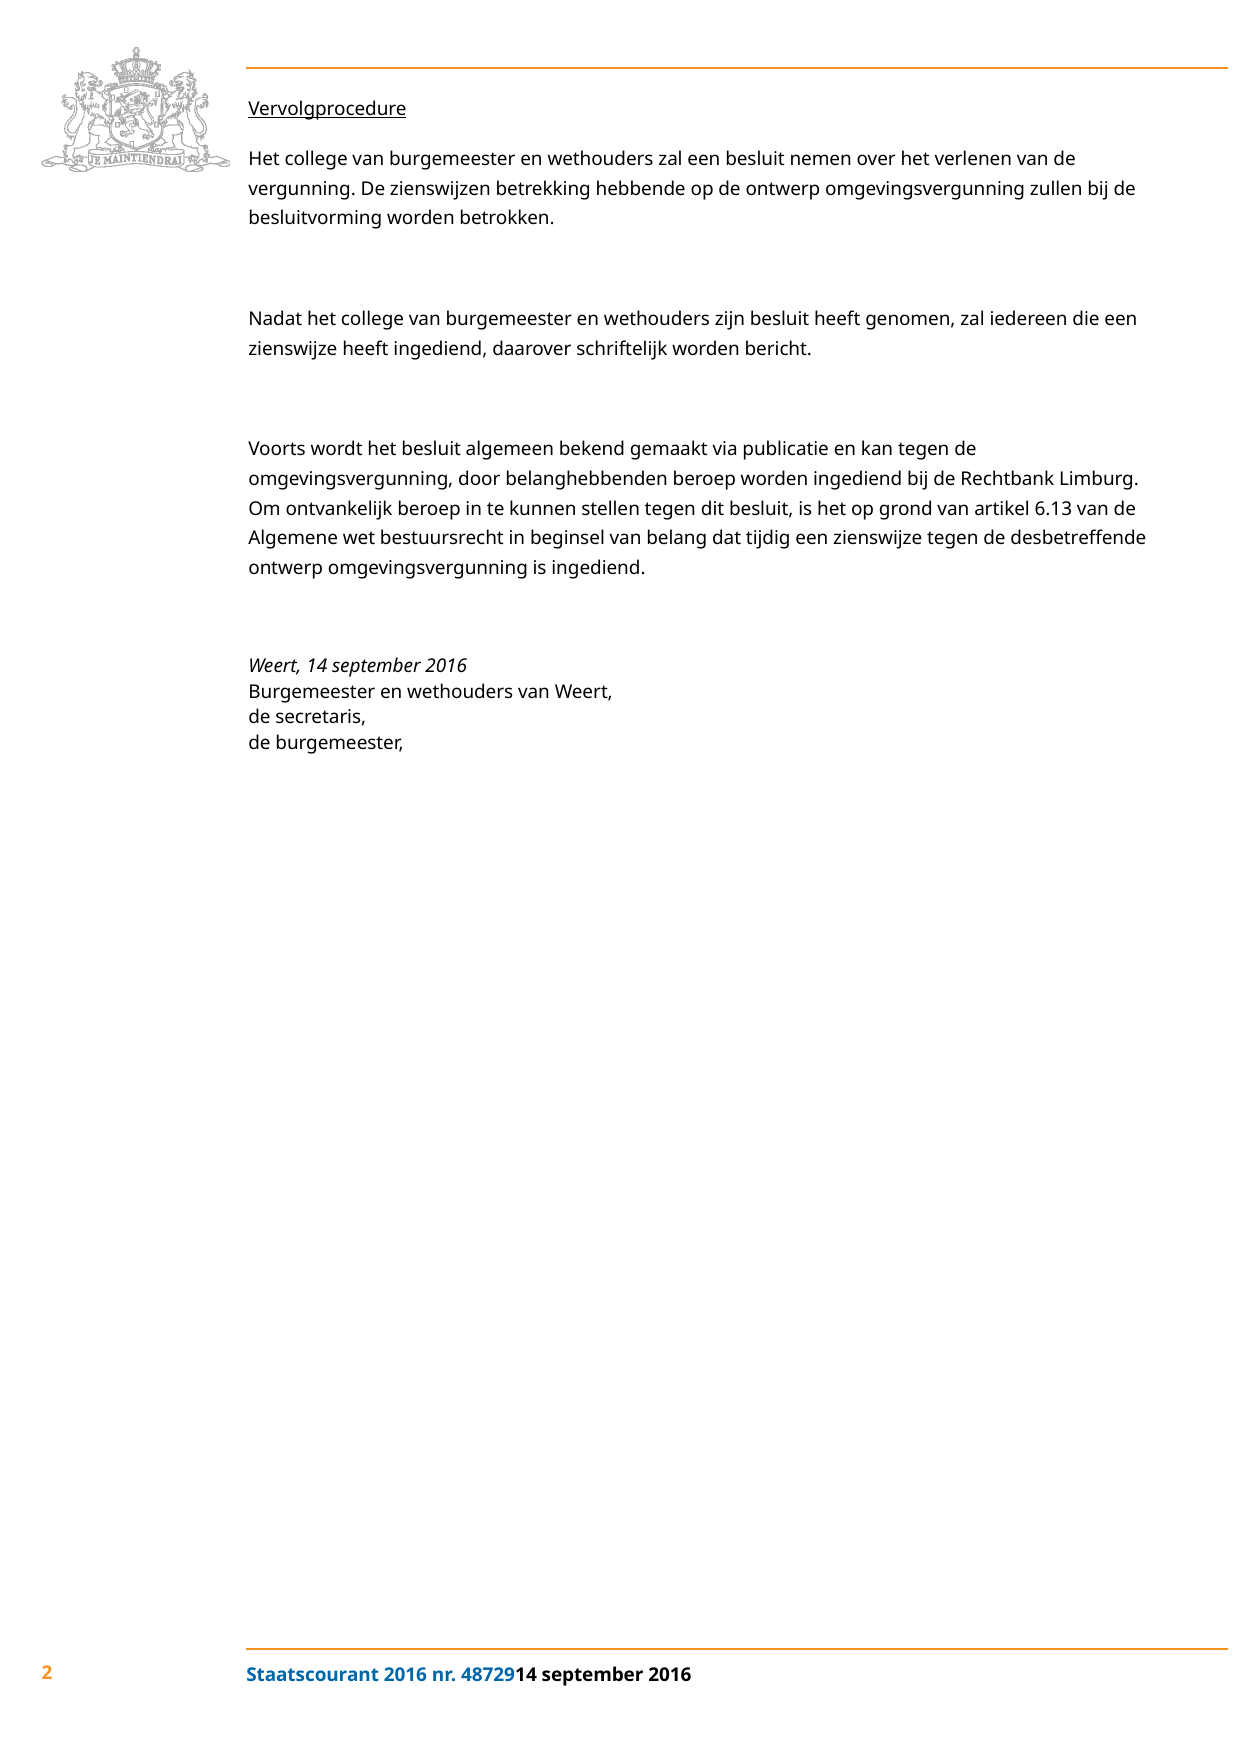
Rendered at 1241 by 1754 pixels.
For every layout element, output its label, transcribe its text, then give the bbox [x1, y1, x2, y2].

picture [41, 47, 231, 172]
text Vervolgprocedure [248, 95, 1152, 121]
text de secretaris, [248, 704, 1152, 729]
text Nadat het college van burgemeester en wethouders zijn besluit heeft genomen, zal iedereen die een zienswijze heeft ingediend, daarover schriftelijk worden bericht. [248, 305, 1152, 361]
text Burgemeester en wethouders van Weert, [248, 678, 1152, 704]
text de burgemeester, [248, 729, 1152, 755]
text Het college van burgemeester en wethouders zal een besluit nemen over het verlenen van de vergunning. De zienswijzen betrekking hebbende op de ontwerp omgevingsvergunning zullen bij de besluitvorming worden betrokken. [248, 145, 1152, 230]
text Voorts wordt het besluit algemeen bekend gemaakt via publicatie en kan tegen de omgevingsvergunning, door belanghebbenden beroep worden ingediend bij de Rechtbank Limburg. Om ontvankelijk beroep in te kunnen stellen tegen dit besluit, is het op grond van artikel 6.13 van de Algemene wet bestuursrecht in beginsel van belang dat tijdig een zienswijze tegen de desbetreffende ontwerp omgevingsvergunning is ingediend. [248, 436, 1152, 580]
text Weert, 14 september 2016 [248, 652, 1152, 678]
